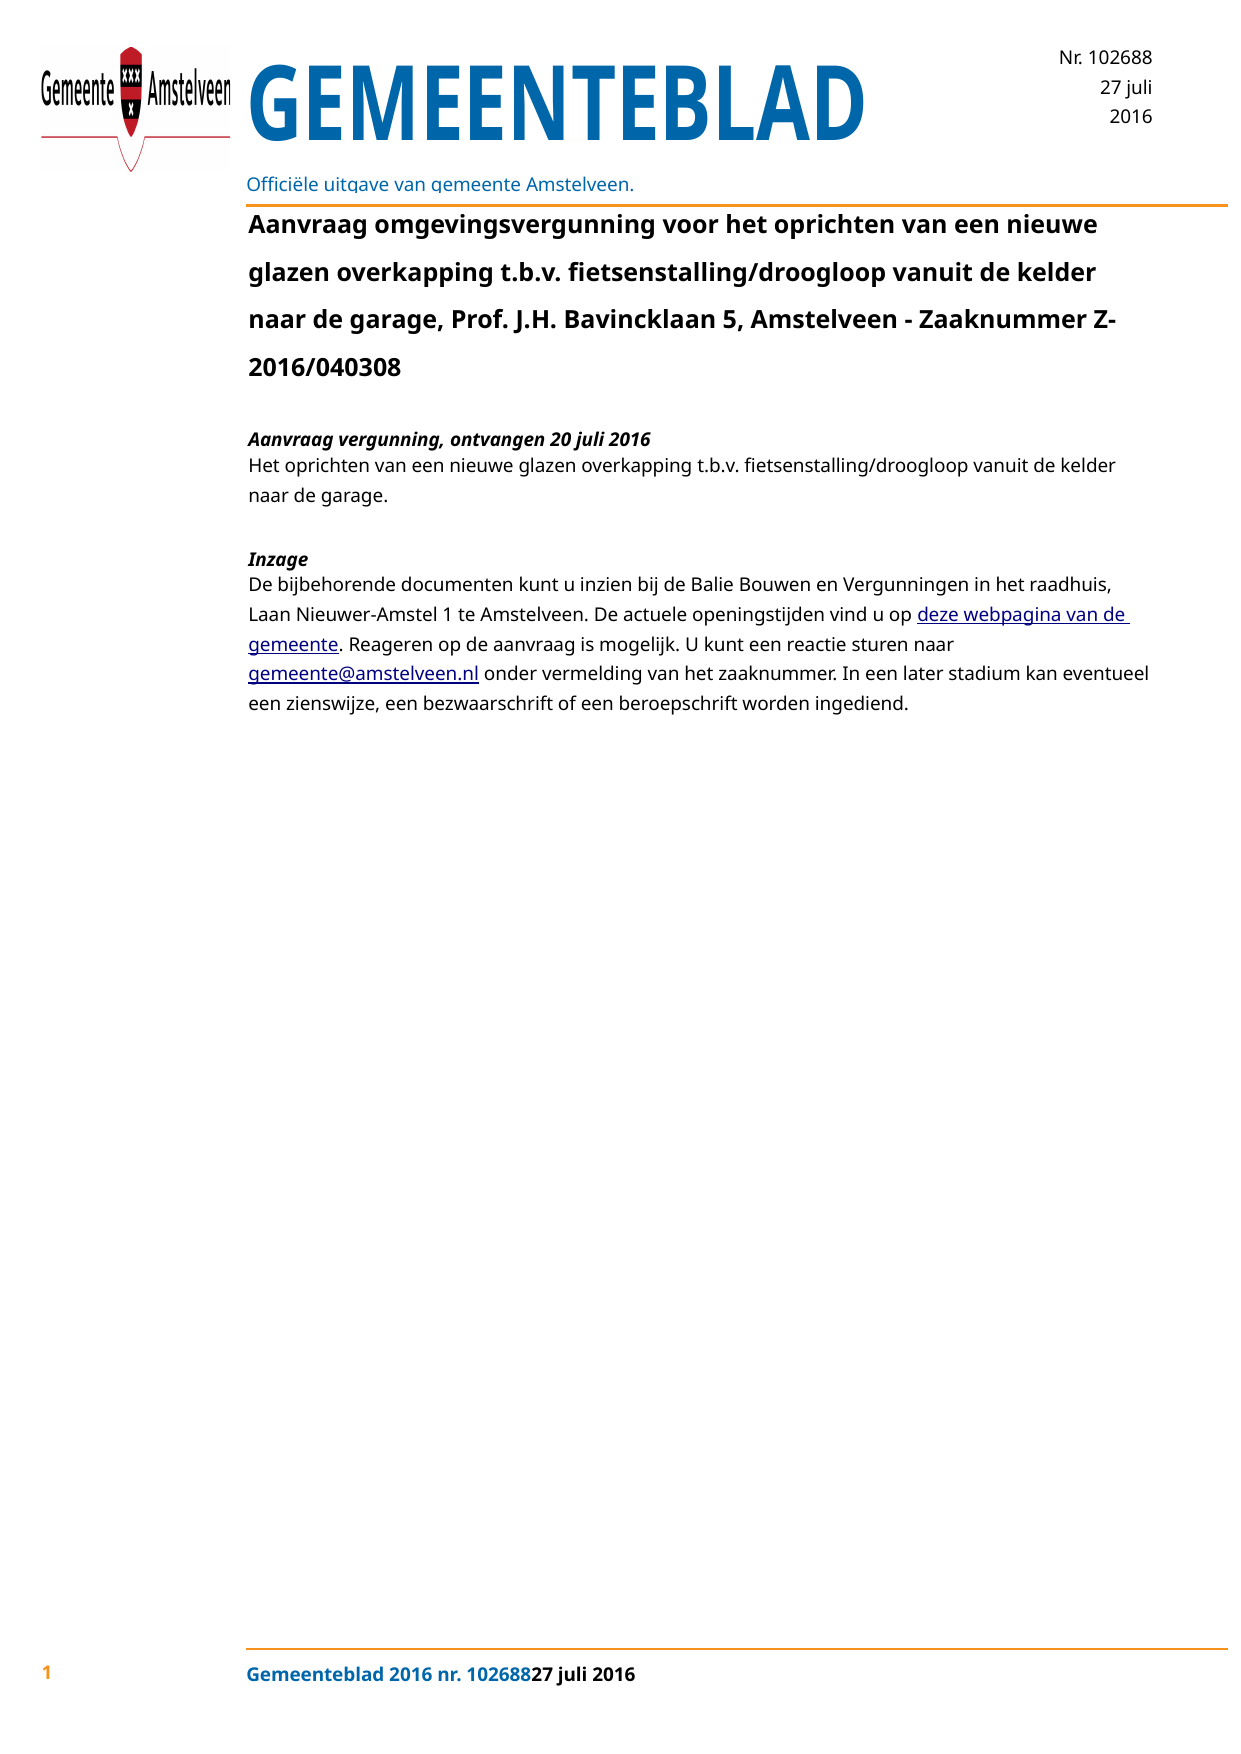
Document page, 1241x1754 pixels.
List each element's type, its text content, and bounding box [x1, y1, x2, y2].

text Aanvraag vergunning, ontvangen 20 juli 2016 [248, 427, 1152, 452]
text Het oprichten van een nieuwe glazen overkapping t.b.v. fietsenstalling/droogloop vanuit de kelder naar de garage. [248, 452, 1152, 508]
picture [41, 47, 231, 172]
text De bijbehorende documenten kunt u inzien bij de Balie Bouwen en Vergunningen in het raadhuis, Laan Nieuwer-Amstel 1 te Amstelveen. De actuele openingstijden vind u op deze webpagina van de gemeente. Reageren op de aanvraag is mogelijk. U kunt een reactie sturen naar gemeente@amstelveen.nl onder vermelding van het zaaknummer. In een later stadium kan eventueel een zienswijze, een bezwaarschrift of een beroepschrift worden ingediend. [248, 572, 1152, 716]
text Inzage [248, 546, 1152, 572]
text Aanvraag omgevingsvergunning voor het oprichten van een nieuwe glazen overkapping t.b.v. fietsenstalling/droogloop vanuit de kelder naar de garage, Prof. J.H. Bavincklaan 5, Amstelveen - Zaaknummer Z-2016/040308 [248, 207, 1152, 384]
